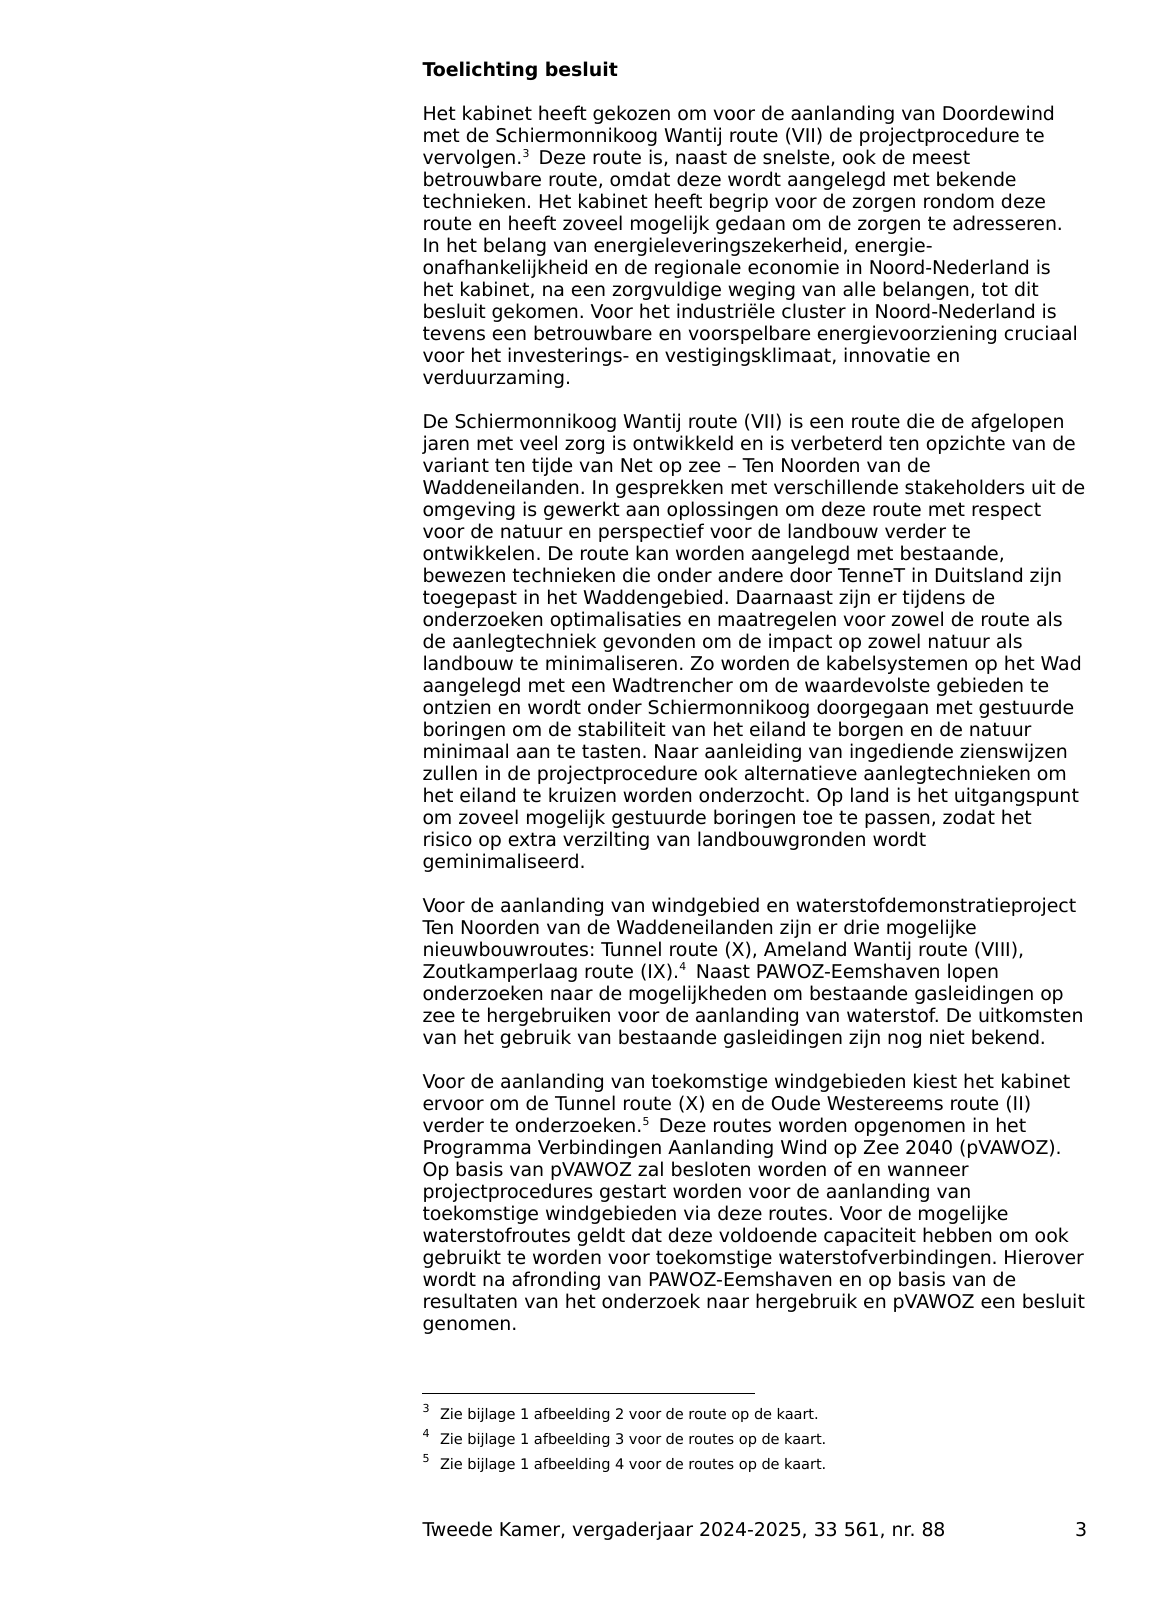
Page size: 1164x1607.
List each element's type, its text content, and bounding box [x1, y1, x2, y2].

subtitle Toelichting besluit [422, 59, 1087, 81]
text Voor de aanlanding van toekomstige windgebieden kiest het kabinet ervoor om de Tunnel route (X) en de Oude Westereems route (II) verder te onderzoeken. Deze routes worden opgenomen in het Programma Verbindingen Aanlanding Wind op Zee 2040 (pVAWOZ). Op basis van pVAWOZ zal besloten worden of en wanneer projectprocedures gestart worden voor de aanlanding van toekomstige windgebieden via deze routes. Voor de mogelijke waterstofroutes geldt dat deze voldoende capaciteit hebben om ook gebruikt te worden voor toekomstige waterstofverbindingen. Hierover wordt na afronding van PAWOZ-Eemshaven en op basis van de resultaten van het onderzoek naar hergebruik en pVAWOZ een besluit genomen. [422, 1071, 1087, 1335]
text Voor de aanlanding van windgebied en waterstofdemonstratieproject Ten Noorden van de Waddeneilanden zijn er drie mogelijke nieuwbouwroutes: Tunnel route (X), Ameland Wantij route (VIII), Zoutkamperlaag route (IX). Naast PAWOZ-Eemshaven lopen onderzoeken naar de mogelijkheden om bestaande gasleidingen op zee te hergebruiken voor de aanlanding van waterstof. De uitkomsten van het gebruik van bestaande gasleidingen zijn nog niet bekend. [422, 895, 1087, 1049]
text Zie bijlage 1 afbeelding 2 voor de route op de kaart. [422, 1402, 1087, 1424]
text Het kabinet heeft gekozen om voor de aanlanding van Doordewind met de Schiermonnikoog Wantij route (VII) de projectprocedure te vervolgen. Deze route is, naast de snelste, ook de meest betrouwbare route, omdat deze wordt aangelegd met bekende technieken. Het kabinet heeft begrip voor de zorgen rondom deze route en heeft zoveel mogelijk gedaan om de zorgen te adresseren. In het belang van energieleveringszekerheid, energie-onafhankelijkheid en de regionale economie in Noord-Nederland is het kabinet, na een zorgvuldige weging van alle belangen, tot dit besluit gekomen. Voor het industriële cluster in Noord-Nederland is tevens een betrouwbare en voorspelbare energievoorziening cruciaal voor het investerings- en vestigingsklimaat, innovatie en verduurzaming. [422, 103, 1087, 389]
text De Schiermonnikoog Wantij route (VII) is een route die de afgelopen jaren met veel zorg is ontwikkeld en is verbeterd ten opzichte van de variant ten tijde van Net op zee – Ten Noorden van de Waddeneilanden. In gesprekken met verschillende stakeholders uit de omgeving is gewerkt aan oplossingen om deze route met respect voor de natuur en perspectief voor de landbouw verder te ontwikkelen. De route kan worden aangelegd met bestaande, bewezen technieken die onder andere door TenneT in Duitsland zijn toegepast in het Waddengebied. Daarnaast zijn er tijdens de onderzoeken optimalisaties en maatregelen voor zowel de route als de aanlegtechniek gevonden om de impact op zowel natuur als landbouw te minimaliseren. Zo worden de kabelsystemen op het Wad aangelegd met een Wadtrencher om de waardevolste gebieden te ontzien en wordt onder Schiermonnikoog doorgegaan met gestuurde boringen om de stabiliteit van het eiland te borgen en de natuur minimaal aan te tasten. Naar aanleiding van ingediende zienswijzen zullen in de projectprocedure ook alternatieve aanlegtechnieken om het eiland te kruizen worden onderzocht. Op land is het uitgangspunt om zoveel mogelijk gestuurde boringen toe te passen, zodat het risico op extra verzilting van landbouwgronden wordt geminimaliseerd. [422, 411, 1087, 873]
text Zie bijlage 1 afbeelding 4 voor de routes op de kaart. [422, 1452, 1087, 1474]
text Zie bijlage 1 afbeelding 3 voor de routes op de kaart. [422, 1427, 1087, 1449]
